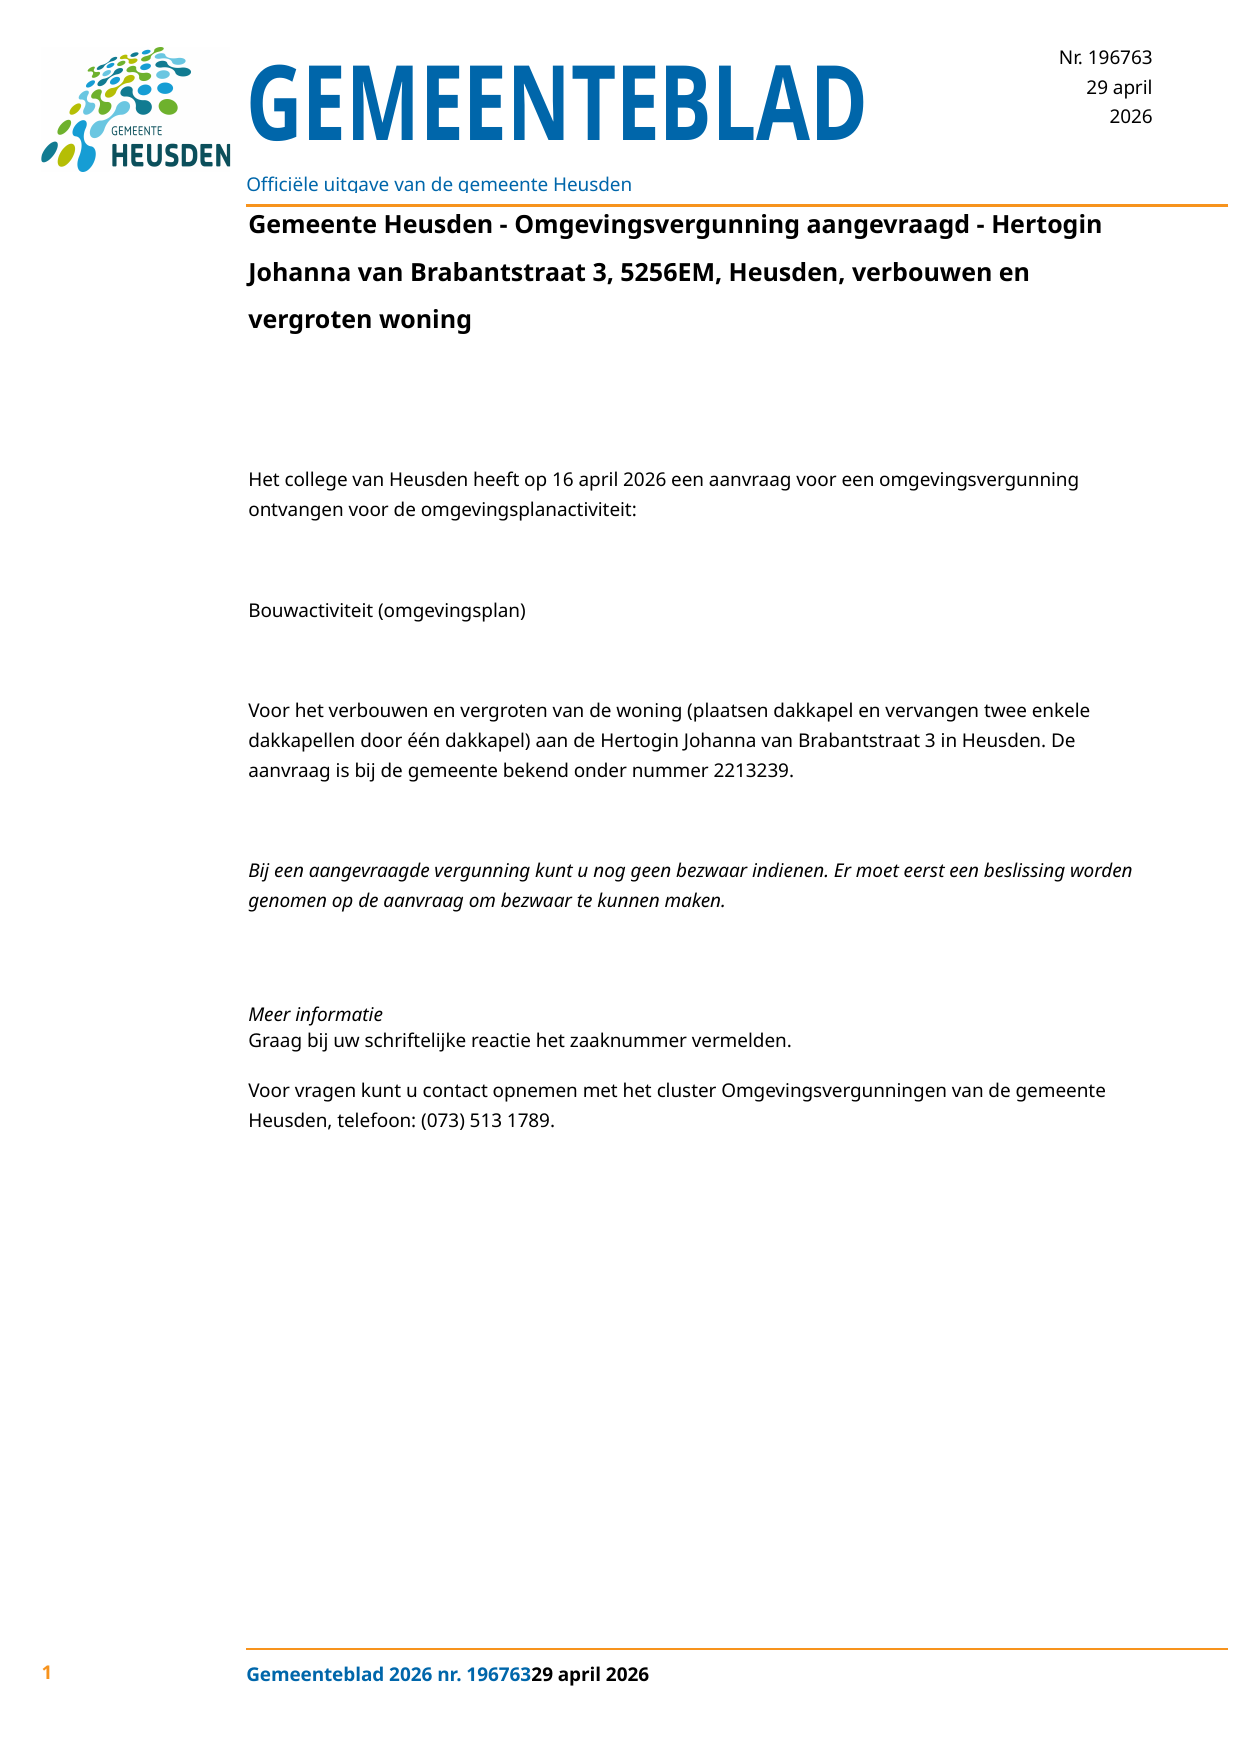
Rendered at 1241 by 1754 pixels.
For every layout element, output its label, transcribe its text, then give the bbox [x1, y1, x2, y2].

text Gemeente Heusden - Omgevingsvergunning aangevraagd - Hertogin Johanna van Brabantstraat 3, 5256EM, Heusden, verbouwen en vergroten woning [248, 207, 1152, 336]
text Voor vragen kunt u contact opnemen met het cluster Omgevingsvergunningen van de gemeente Heusden, telefoon: (073) 513 1789. [248, 1078, 1152, 1133]
text Bouwactiviteit (omgevingsplan) [248, 597, 1152, 622]
picture [41, 47, 231, 172]
text Bij een aangevraagde vergunning kunt u nog geen bezwaar indienen. Er moet eerst een beslissing worden genomen op de aanvraag om bezwaar te kunnen maken. [248, 858, 1152, 913]
text Het college van Heusden heeft op 16 april 2026 een aanvraag voor een omgevingsvergunning ontvangen voor de omgevingsplanactiviteit: [248, 466, 1152, 522]
text Meer informatie [248, 1002, 1152, 1027]
text Graag bij uw schriftelijke reactie het zaaknummer vermelden. [248, 1027, 1152, 1053]
text Voor het verbouwen en vergroten van de woning (plaatsen dakkapel en vervangen twee enkele dakkapellen door één dakkapel) aan de Hertogin Johanna van Brabantstraat 3 in Heusden. De aanvraag is bij de gemeente bekend onder nummer 2213239. [248, 698, 1152, 782]
